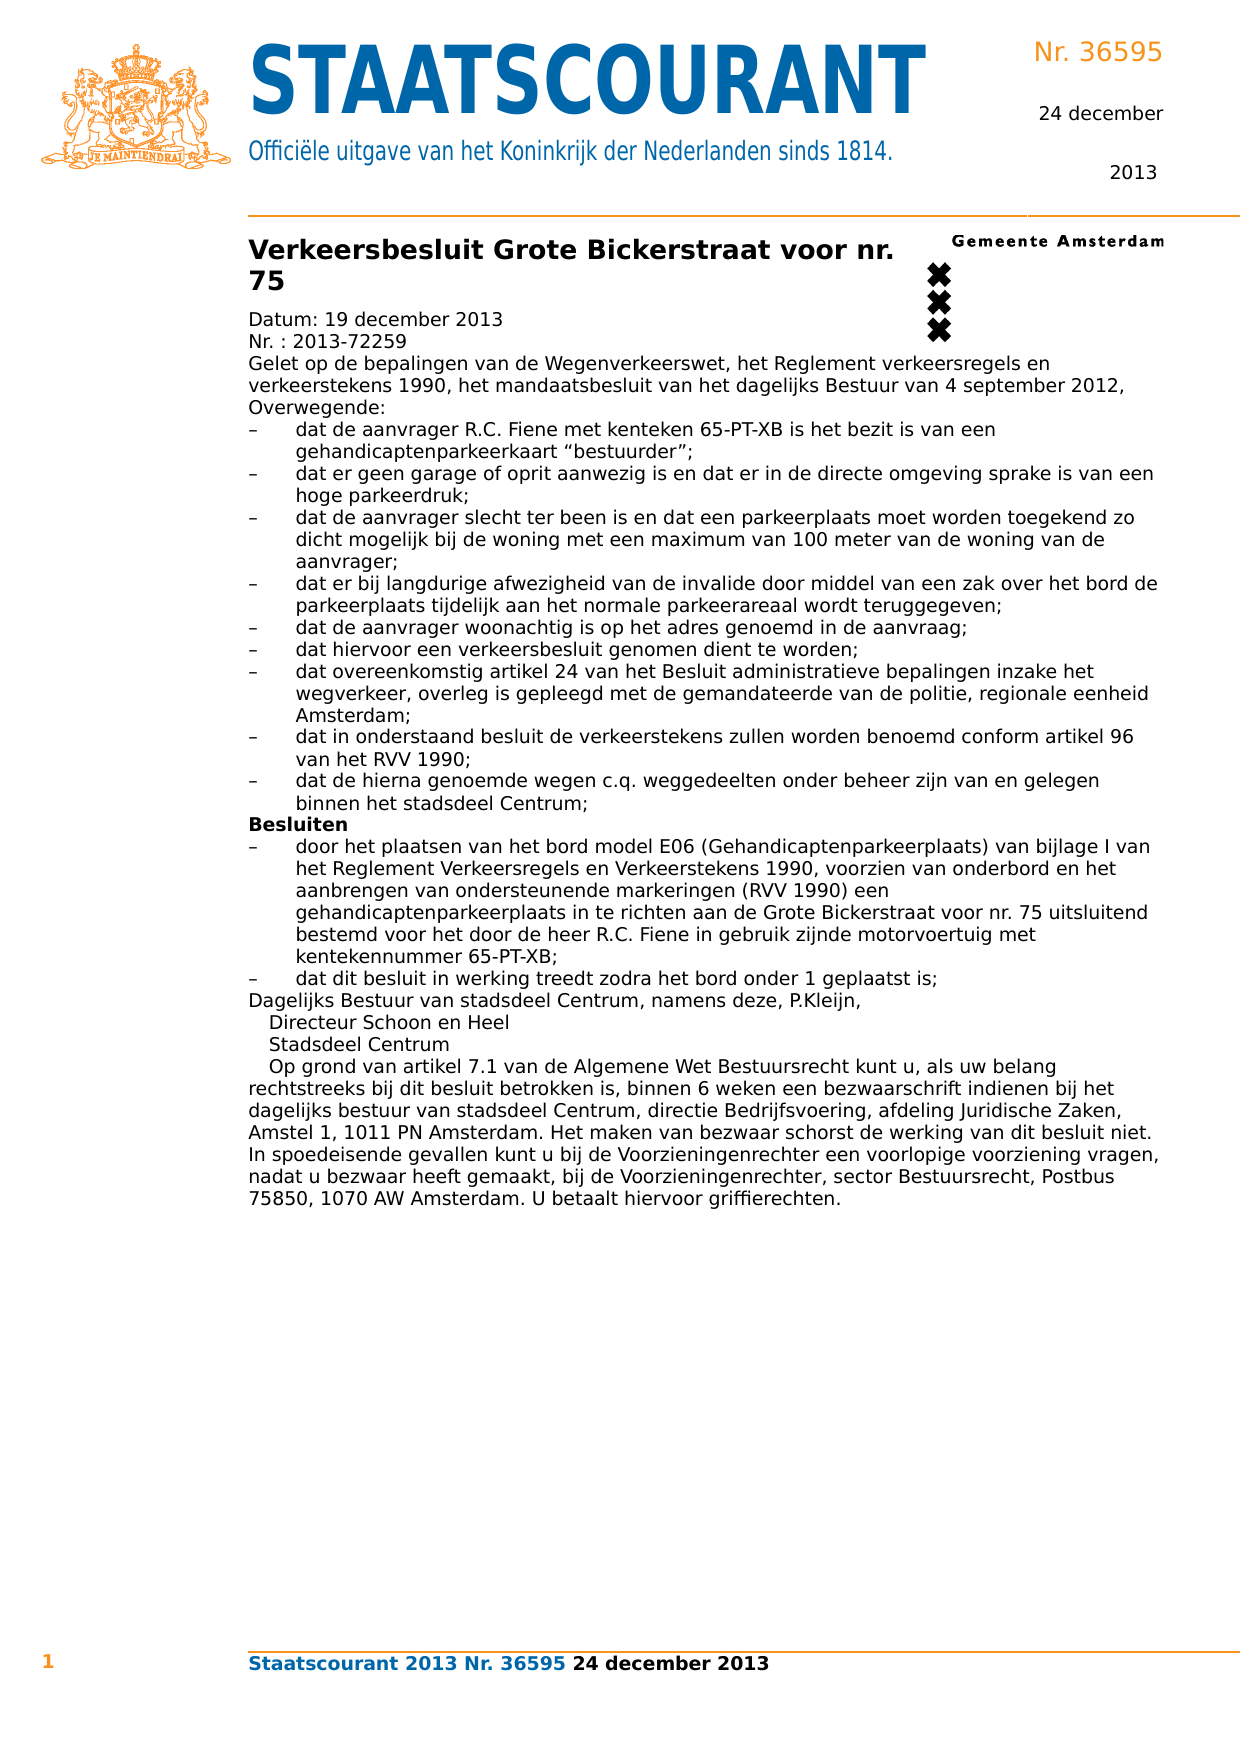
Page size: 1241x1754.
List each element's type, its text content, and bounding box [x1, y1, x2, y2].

list dat er bij langdurige afwezigheid van de invalide door middel van een zak over het bord de parkeerplaats tijdelijk aan het normale parkeerareaal wordt teruggegeven; [248, 573, 1163, 617]
text Datum: 19 december 2013 [248, 309, 927, 331]
subtitle Verkeersbesluit Grote Bickerstraat voor nr. 75 [248, 235, 927, 297]
list dat de aanvrager slecht ter been is en dat een parkeerplaats moet worden toegekend zo dicht mogelijk bij de woning met een maximum van 100 meter van de woning van de aanvrager; [248, 507, 1163, 573]
text Dagelijks Bestuur van stadsdeel Centrum, namens deze, P.Kleijn, [248, 990, 1163, 1012]
list dat de aanvrager R.C. Fiene met kenteken 65-PT-XB is het bezit is van een gehandicaptenparkeerkaart “bestuurder”; [248, 419, 1163, 463]
text Gelet op de bepalingen van de Wegenverkeerswet, het Reglement verkeersregels en verkeerstekens 1990, het mandaatsbesluit van het dagelijks Bestuur van 4 september 2012, [248, 353, 1163, 397]
list dat dit besluit in werking treedt zodra het bord onder 1 geplaatst is; [248, 968, 1163, 990]
list dat overeenkomstig artikel 24 van het Besluit administratieve bepalingen inzake het wegverkeer, overleg is gepleegd met de gemandateerde van de politie, regionale eenheid Amsterdam; [248, 661, 1163, 726]
text Nr. : 2013-72259 [248, 331, 1163, 353]
list dat de hierna genoemde wegen c.q. weggedeelten onder beheer zijn van en gelegen binnen het stadsdeel Centrum; [248, 770, 1163, 814]
list dat de aanvrager woonachtig is op het adres genoemd in de aanvraag; [248, 617, 1163, 638]
list dat in onderstaand besluit de verkeerstekens zullen worden benoemd conform artikel 96 van het RVV 1990; [248, 726, 1163, 770]
text Op grond van artikel 7.1 van de Algemene Wet Bestuursrecht kunt u, als uw belang rechtstreeks bij dit besluit betrokken is, binnen 6 weken een bezwaarschrift indienen bij het dagelijks bestuur van stadsdeel Centrum, directie Bedrijfsvoering, afdeling Juridische Zaken, Amstel 1, 1011 PN Amsterdam. Het maken van bezwaar schorst de werking van dit besluit niet. In spoedeisende gevallen kunt u bij de Voorzieningenrechter een voorlopige voorziening vragen, nadat u bezwaar heeft gemaakt, bij de Voorzieningenrechter, sector Bestuursrecht, Postbus 75850, 1070 AW Amsterdam. U betaalt hiervoor griffierechten. [248, 1056, 1163, 1210]
picture [41, 44, 231, 169]
text Besluiten [248, 814, 1163, 836]
text Directeur Schoon en Heel [248, 1012, 1163, 1034]
text Overwegende: [248, 397, 1163, 419]
picture [927, 235, 1164, 342]
list door het plaatsen van het bord model E06 (Gehandicaptenparkeerplaats) van bijlage I van het Reglement Verkeersregels en Verkeerstekens 1990, voorzien van onderbord en het aanbrengen van ondersteunende markeringen (RVV 1990) een gehandicaptenparkeerplaats in te richten aan de Grote Bickerstraat voor nr. 75 uitsluitend bestemd voor het door de heer R.C. Fiene in gebruik zijnde motorvoertuig met kentekennummer 65-PT-XB; [248, 836, 1163, 968]
text Stadsdeel Centrum [248, 1034, 1163, 1056]
list dat er geen garage of oprit aanwezig is en dat er in de directe omgeving sprake is van een hoge parkeerdruk; [248, 463, 1163, 507]
list dat hiervoor een verkeersbesluit genomen dient te worden; [248, 638, 1163, 661]
